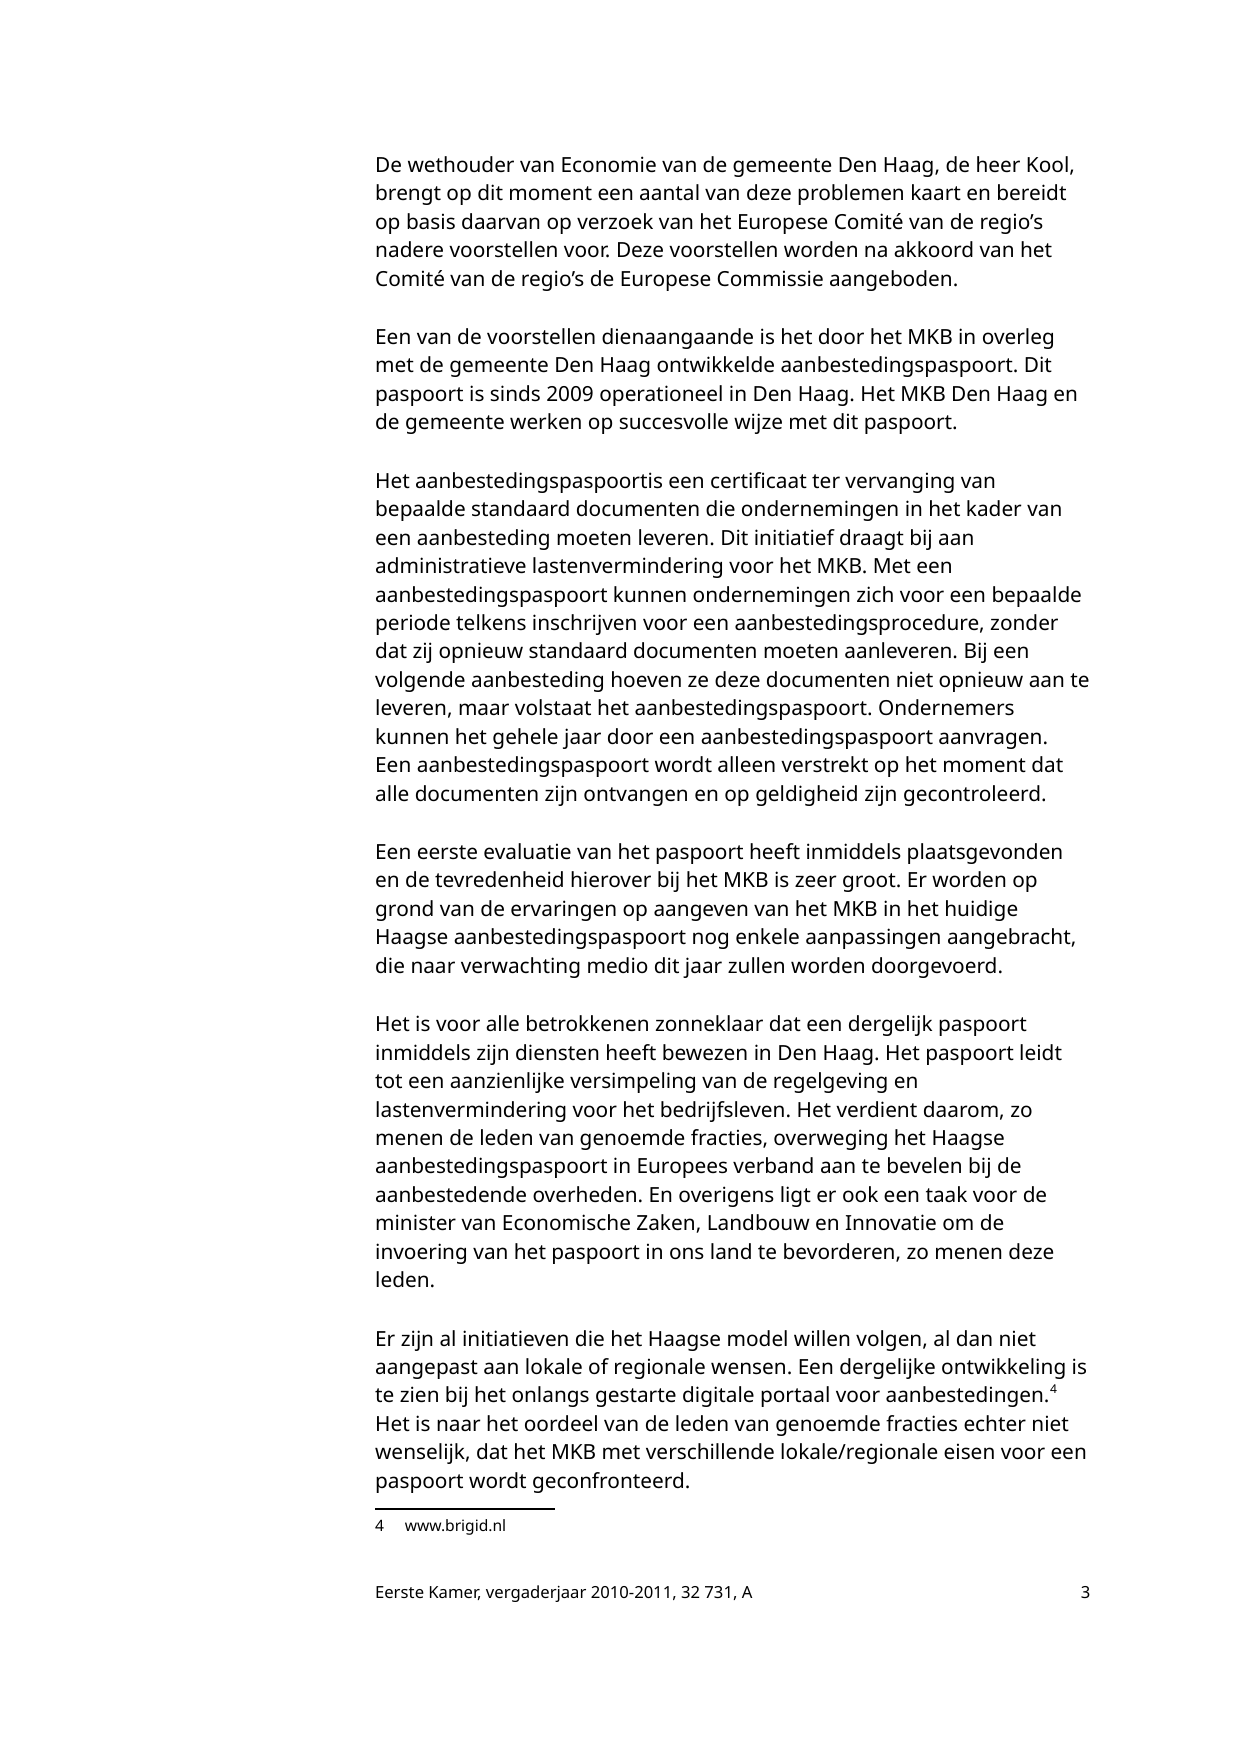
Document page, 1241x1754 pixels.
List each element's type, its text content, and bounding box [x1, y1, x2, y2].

text De wethouder van Economie van de gemeente Den Haag, de heer Kool, brengt op dit moment een aantal van deze problemen kaart en bereidt op basis daarvan op verzoek van het Europese Comité van de regio’s nadere voorstellen voor. Deze voorstellen worden na akkoord van het Comité van de regio’s de Europese Commissie aangeboden. [375, 150, 1090, 292]
text Een eerste evaluatie van het paspoort heeft inmiddels plaatsgevonden en de tevredenheid hierover bij het MKB is zeer groot. Er worden op grond van de ervaringen op aangeven van het MKB in het huidige Haagse aanbestedingspaspoort nog enkele aanpassingen aangebracht, die naar verwachting medio dit jaar zullen worden doorgevoerd. [375, 837, 1090, 979]
text Het is voor alle betrokkenen zonneklaar dat een dergelijk paspoort inmiddels zijn diensten heeft bewezen in Den Haag. Het paspoort leidt tot een aanzienlijke versimpeling van de regelgeving en lastenvermindering voor het bedrijfsleven. Het verdient daarom, zo menen de leden van genoemde fracties, overweging het Haagse aanbestedingspaspoort in Europees verband aan te bevelen bij de aanbestedende overheden. En overigens ligt er ook een taak voor de minister van Economische Zaken, Landbouw en Innovatie om de invoering van het paspoort in ons land te bevorderen, zo menen deze leden. [375, 1009, 1090, 1294]
text Er zijn al initiatieven die het Haagse model willen volgen, al dan niet aangepast aan lokale of regionale wensen. Een dergelijke ontwikkeling is te zien bij het onlangs gestarte digitale portaal voor aanbestedingen. Het is naar het oordeel van de leden van genoemde fracties echter niet wenselijk, dat het MKB met verschillende lokale/regionale eisen voor een paspoort wordt geconfronteerd. [375, 1324, 1090, 1494]
text www.brigid.nl [375, 1508, 1090, 1536]
text Een van de voorstellen dienaangaande is het door het MKB in overleg met de gemeente Den Haag ontwikkelde aanbestedingspaspoort. Dit paspoort is sinds 2009 operationeel in Den Haag. Het MKB Den Haag en de gemeente werken op succesvolle wijze met dit paspoort. [375, 322, 1090, 436]
text Het aanbestedingspaspoortis een certificaat ter vervanging van bepaalde standaard documenten die ondernemingen in het kader van een aanbesteding moeten leveren. Dit initiatief draagt bij aan administratieve lastenvermindering voor het MKB. Met een aanbestedingspaspoort kunnen ondernemingen zich voor een bepaalde periode telkens inschrijven voor een aanbestedingsprocedure, zonder dat zij opnieuw standaard documenten moeten aanleveren. Bij een volgende aanbesteding hoeven ze deze documenten niet opnieuw aan te leveren, maar volstaat het aanbestedingspaspoort. Ondernemers kunnen het gehele jaar door een aanbestedingspaspoort aanvragen. Een aanbestedingspaspoort wordt alleen verstrekt op het moment dat alle documenten zijn ontvangen en op geldigheid zijn gecontroleerd. [375, 466, 1090, 807]
